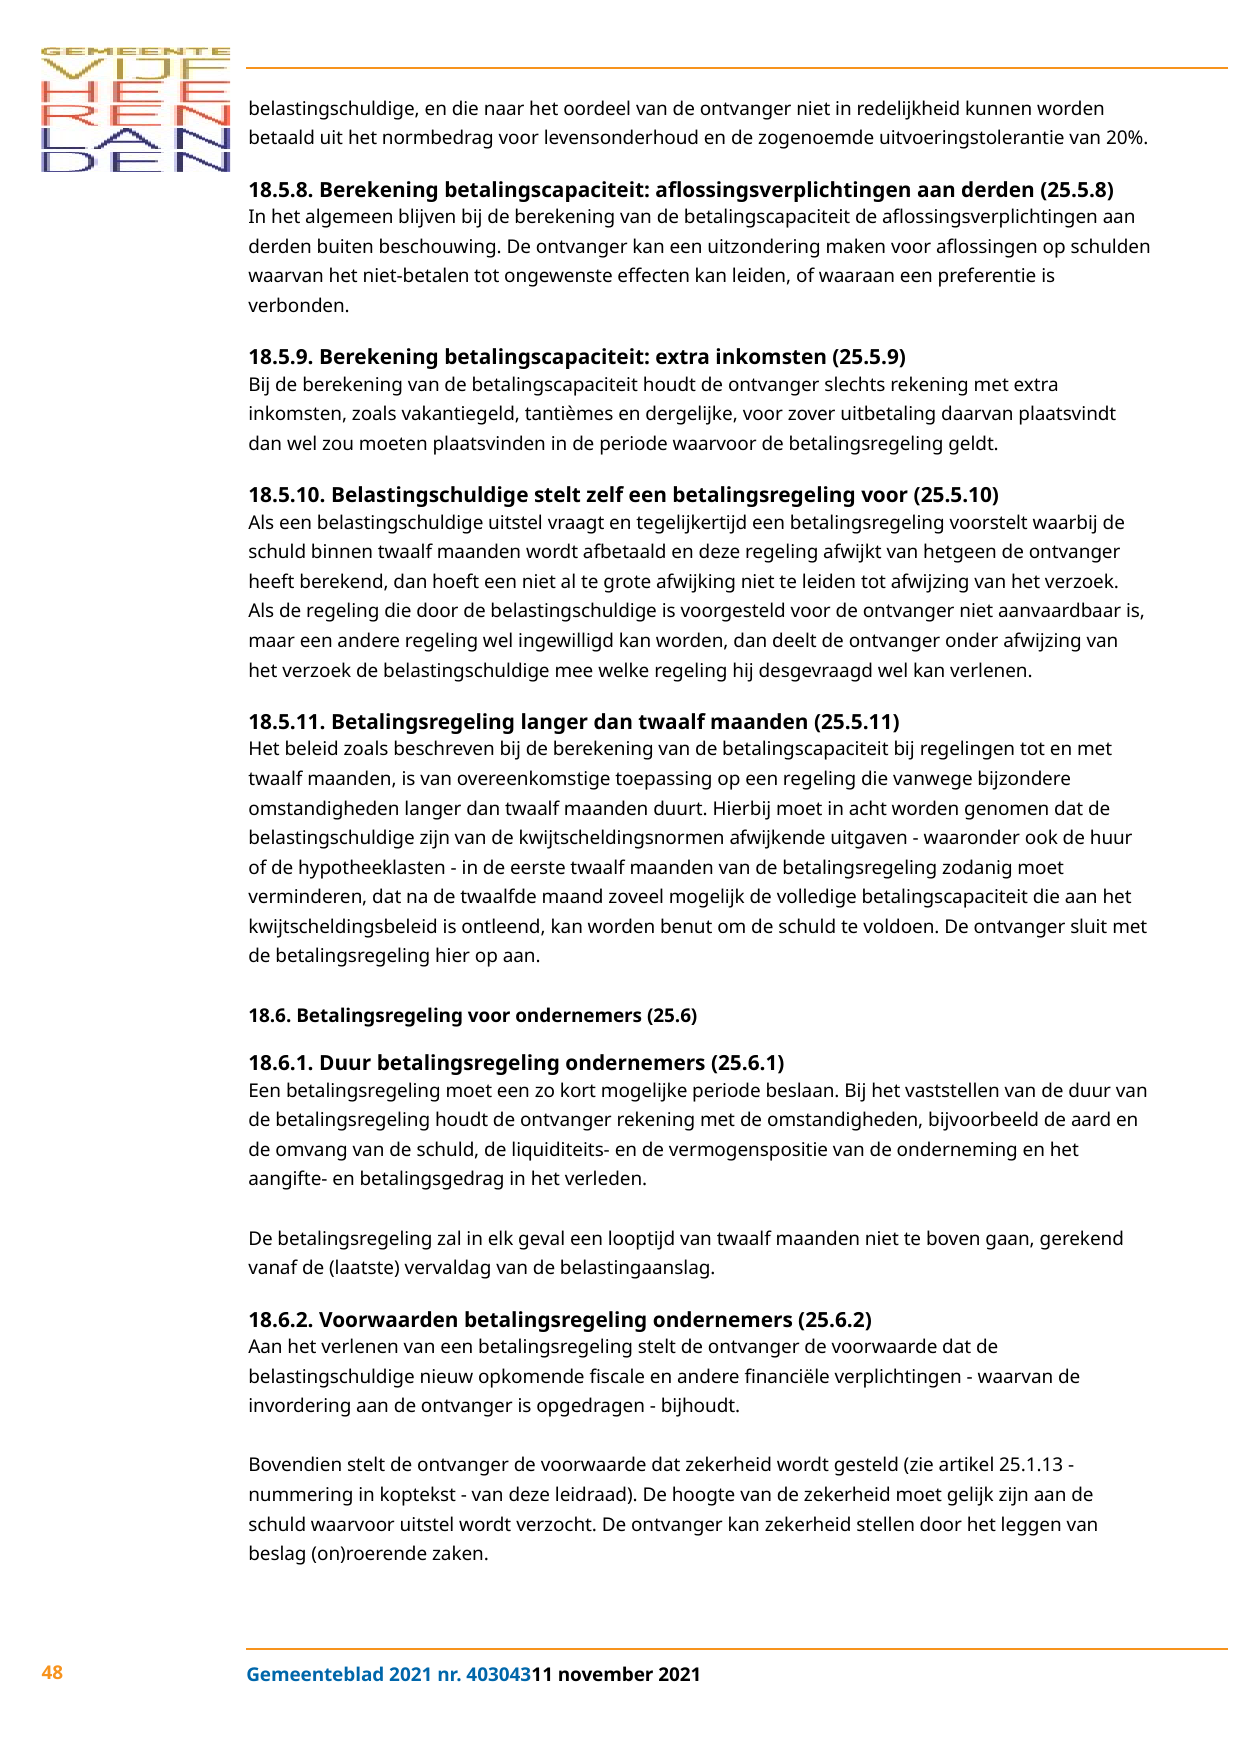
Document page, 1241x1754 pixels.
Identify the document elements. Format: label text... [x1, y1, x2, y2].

text Bij de berekening van de betalingscapaciteit houdt de ontvanger slechts rekening met extra inkomsten, zoals vakantiegeld, tantièmes en dergelijke, voor zover uitbetaling daarvan plaatsvindt dan wel zou moeten plaatsvinden in de periode waarvoor de betalingsregeling geldt. [248, 371, 1152, 456]
text Bovendien stelt de ontvanger de voorwaarde dat zekerheid wordt gesteld (zie artikel 25.1.13 - nummering in koptekst - van deze leidraad). De hoogte van de zekerheid moet gelijk zijn aan de schuld waarvoor uitstel wordt verzocht. De ontvanger kan zekerheid stellen door het leggen van beslag (on)roerende zaken. [248, 1452, 1152, 1566]
text Als de regeling die door de belastingschuldige is voorgesteld voor de ontvanger niet aanvaardbaar is, maar een andere regeling wel ingewilligd kan worden, dan deelt de ontvanger onder afwijzing van het verzoek de belastingschuldige mee welke regeling hij desgevraagd wel kan verlenen. [248, 598, 1152, 682]
text In het algemeen blijven bij de berekening van de betalingscapaciteit de aflossingsverplichtingen aan derden buiten beschouwing. De ontvanger kan een uitzondering maken voor aflossingen op schulden waarvan het niet-betalen tot ongewenste effecten kan leiden, of waaraan een preferentie is verbonden. [248, 203, 1152, 318]
text 18.5.8. Berekening betalingscapaciteit: aflossingsverplichtingen aan derden (25.5.8) [248, 175, 1152, 203]
text 18.6. Betalingsregeling voor ondernemers (25.6) [248, 1002, 1152, 1028]
text 18.5.10. Belastingschuldige stelt zelf een betalingsregeling voor (25.5.10) [248, 480, 1152, 509]
text belastingschuldige, en die naar het oordeel van de ontvanger niet in redelijkheid kunnen worden betaald uit het normbedrag voor levensonderhoud en de zogenoemde uitvoeringstolerantie van 20%. [248, 95, 1152, 150]
text Als een belastingschuldige uitstel vraagt en tegelijkertijd een betalingsregeling voorstelt waarbij de schuld binnen twaalf maanden wordt afbetaald en deze regeling afwijkt van hetgeen de ontvanger heeft berekend, dan hoeft een niet al te grote afwijking niet te leiden tot afwijzing van het verzoek. [248, 509, 1152, 594]
text Een betalingsregeling moet een zo kort mogelijke periode beslaan. Bij het vaststellen van de duur van de betalingsregeling houdt de ontvanger rekening met de omstandigheden, bijvoorbeeld de aard en de omvang van de schuld, de liquiditeits- en de vermogenspositie van de onderneming en het aangifte- en betalingsgedrag in het verleden. [248, 1077, 1152, 1191]
text Aan het verlenen van een betalingsregeling stelt de ontvanger de voorwaarde dat de belastingschuldige nieuw opkomende fiscale en andere financiële verplichtingen - waarvan de invordering aan de ontvanger is opgedragen - bijhoudt. [248, 1333, 1152, 1418]
text 18.5.9. Berekening betalingscapaciteit: extra inkomsten (25.5.9) [248, 342, 1152, 371]
text 18.6.2. Voorwaarden betalingsregeling ondernemers (25.6.2) [248, 1305, 1152, 1333]
text Het beleid zoals beschreven bij de berekening van de betalingscapaciteit bij regelingen tot en met twaalf maanden, is van overeenkomstige toepassing op een regeling die vanwege bijzondere omstandigheden langer dan twaalf maanden duurt. Hierbij moet in acht worden genomen dat de belastingschuldige zijn van de kwijtscheldingsnormen afwijkende uitgaven - waaronder ook de huur of de hypotheeklasten - in de eerste twaalf maanden van de betalingsregeling zodanig moet verminderen, dat na de twaalfde maand zoveel mogelijk de volledige betalingscapaciteit die aan het kwijtscheldingsbeleid is ontleend, kan worden benut om de schuld te voldoen. De ontvanger sluit met de betalingsregeling hier op aan. [248, 736, 1152, 968]
text De betalingsregeling zal in elk geval een looptijd van twaalf maanden niet te boven gaan, gerekend vanaf de (laatste) vervaldag van de belastingaanslag. [248, 1225, 1152, 1280]
text 18.6.1. Duur betalingsregeling ondernemers (25.6.1) [248, 1048, 1152, 1077]
text 18.5.11. Betalingsregeling langer dan twaalf maanden (25.5.11) [248, 707, 1152, 736]
picture [41, 47, 231, 172]
